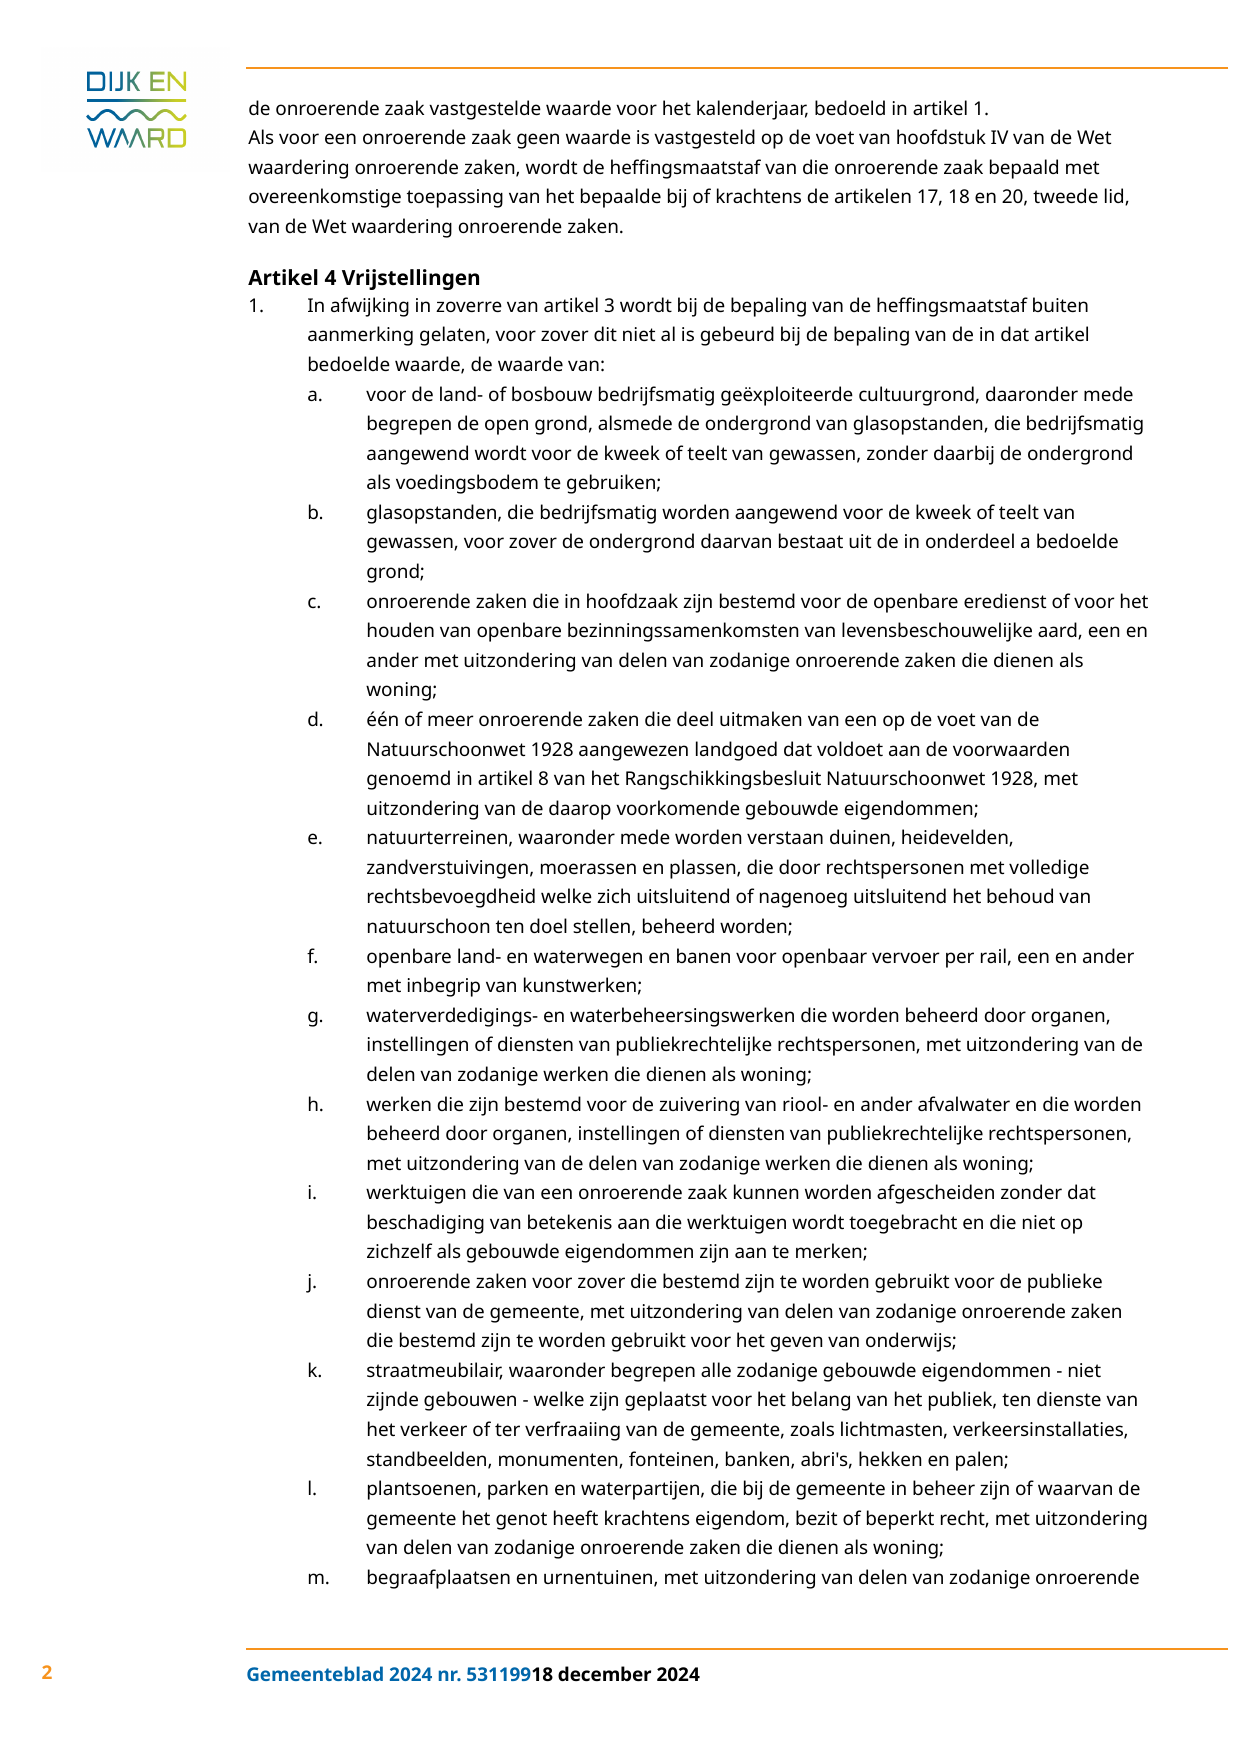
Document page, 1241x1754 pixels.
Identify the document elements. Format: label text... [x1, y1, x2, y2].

list werken die zijn bestemd voor de zuivering van riool- en ander afvalwater en die worden beheerd door organen, instellingen of diensten van publiekrechtelijke rechtspersonen, met uitzondering van de delen van zodanige werken die dienen als woning; [307, 1091, 1152, 1176]
list werktuigen die van een onroerende zaak kunnen worden afgescheiden zonder dat beschadiging van betekenis aan die werktuigen wordt toegebracht en die niet op zichzelf als gebouwde eigendommen zijn aan te merken; [307, 1179, 1152, 1264]
list onroerende zaken voor zover die bestemd zijn te worden gebruikt voor de publieke dienst van de gemeente, met uitzondering van delen van zodanige onroerende zaken die bestemd zijn te worden gebruikt voor het geven van onderwijs; [307, 1268, 1152, 1353]
list waterverdedigings- en waterbeheersingswerken die worden beheerd door organen, instellingen of diensten van publiekrechtelijke rechtspersonen, met uitzondering van de delen van zodanige werken die dienen als woning; [307, 1002, 1152, 1087]
list voor de land- of bosbouw bedrijfsmatig geëxploiteerde cultuurgrond, daaronder mede begrepen de open grond, alsmede de ondergrond van glasopstanden, die bedrijfsmatig aangewend wordt voor de kweek of teelt van gewassen, zonder daarbij de ondergrond als voedingsbodem te gebruiken; [307, 381, 1152, 495]
list plantsoenen, parken en waterpartijen, die bij de gemeente in beheer zijn of waarvan de gemeente het genot heeft krachtens eigendom, bezit of beperkt recht, met uitzondering van delen van zodanige onroerende zaken die dienen als woning; [307, 1475, 1152, 1560]
list glasopstanden, die bedrijfsmatig worden aangewend voor de kweek of teelt van gewassen, voor zover de ondergrond daarvan bestaat uit de in onderdeel a bedoelde grond; [307, 499, 1152, 584]
list In afwijking in zoverre van artikel 3 wordt bij de bepaling van de heffingsmaatstaf buiten aanmerking gelaten, voor zover dit niet al is gebeurd bij de bepaling van de in dat artikel bedoelde waarde, de waarde van: [248, 292, 1152, 377]
text de onroerende zaak vastgestelde waarde voor het kalenderjaar, bedoeld in artikel 1. [248, 95, 1152, 121]
list natuurterreinen, waaronder mede worden verstaan duinen, heidevelden, zandverstuivingen, moerassen en plassen, die door rechtspersonen met volledige rechtsbevoegdheid welke zich uitsluitend of nagenoeg uitsluitend het behoud van natuurschoon ten doel stellen, beheerd worden; [307, 824, 1152, 939]
text Als voor een onroerende zaak geen waarde is vastgesteld op de voet van hoofdstuk IV van de Wet waardering onroerende zaken, wordt de heffingsmaatstaf van die onroerende zaak bepaald met overeenkomstige toepassing van het bepaalde bij of krachtens de artikelen 17, 18 en 20, tweede lid, van de Wet waardering onroerende zaken. [248, 124, 1152, 239]
text Artikel 4 Vrijstellingen [248, 263, 1152, 292]
list één of meer onroerende zaken die deel uitmaken van een op de voet van de Natuurschoonwet 1928 aangewezen landgoed dat voldoet aan de voorwaarden genoemd in artikel 8 van het Rangschikkingsbesluit Natuurschoonwet 1928, met uitzondering van de daarop voorkomende gebouwde eigendommen; [307, 706, 1152, 821]
list straatmeubilair, waaronder begrepen alle zodanige gebouwde eigendommen - niet zijnde gebouwen - welke zijn geplaatst voor het belang van het publiek, ten dienste van het verkeer of ter verfraaiing van de gemeente, zoals lichtmasten, verkeersinstallaties, standbeelden, monumenten, fonteinen, banken, abri's, hekken en palen; [307, 1357, 1152, 1471]
list onroerende zaken die in hoofdzaak zijn bestemd voor de openbare eredienst of voor het houden van openbare bezinningssamenkomsten van levensbeschouwelijke aard, een en ander met uitzondering van delen van zodanige onroerende zaken die dienen als woning; [307, 588, 1152, 702]
list begraafplaatsen en urnentuinen, met uitzondering van delen van zodanige onroerende [307, 1564, 1152, 1590]
picture [41, 47, 231, 172]
list openbare land- en waterwegen en banen voor openbaar vervoer per rail, een en ander met inbegrip van kunstwerken; [307, 943, 1152, 998]
